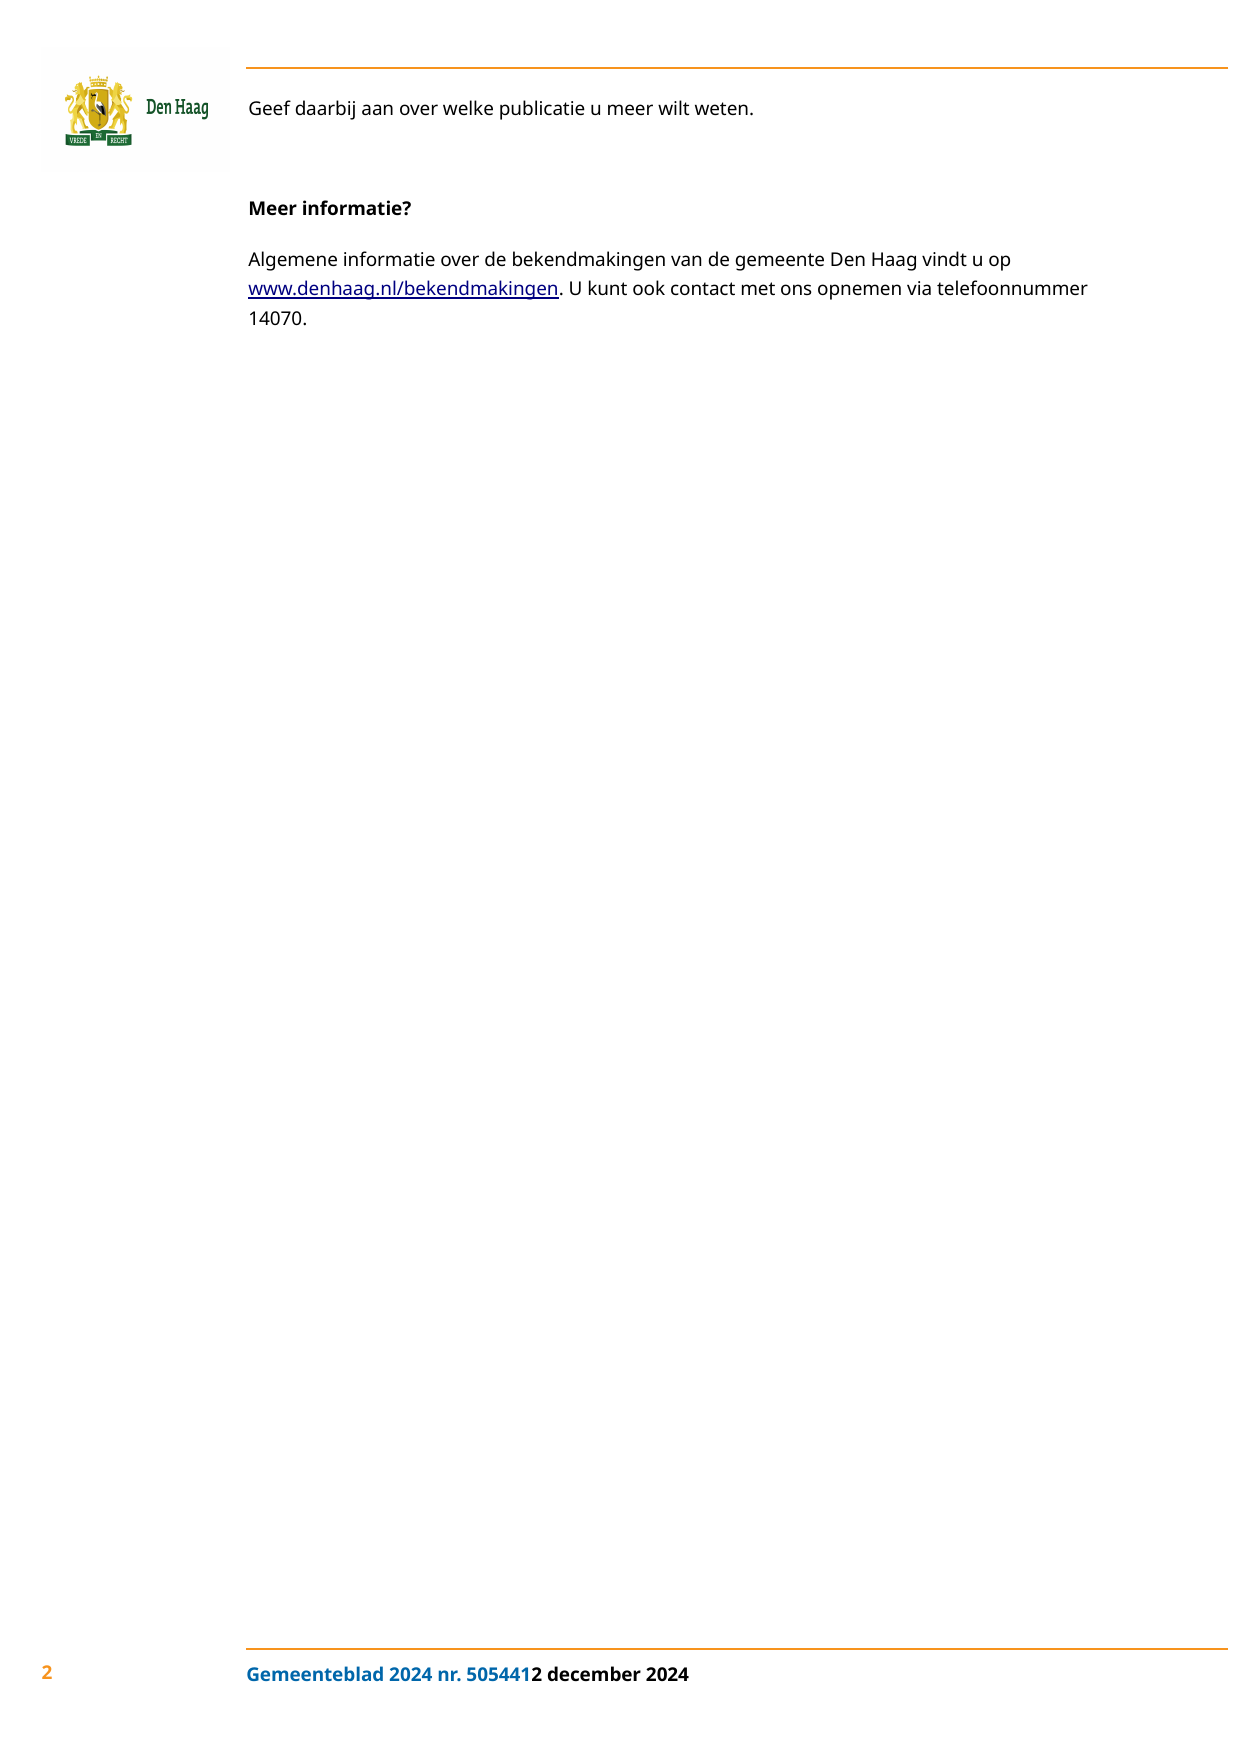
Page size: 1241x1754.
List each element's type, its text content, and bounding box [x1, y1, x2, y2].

text Geef daarbij aan over welke publicatie u meer wilt weten. [248, 95, 1152, 121]
picture [41, 47, 231, 172]
text Meer informatie? [248, 196, 1152, 221]
text Algemene informatie over de bekendmakingen van de gemeente Den Haag vindt u op www.denhaag.nl/bekendmakingen. U kunt ook contact met ons opnemen via telefoonnummer 14070. [248, 246, 1152, 331]
